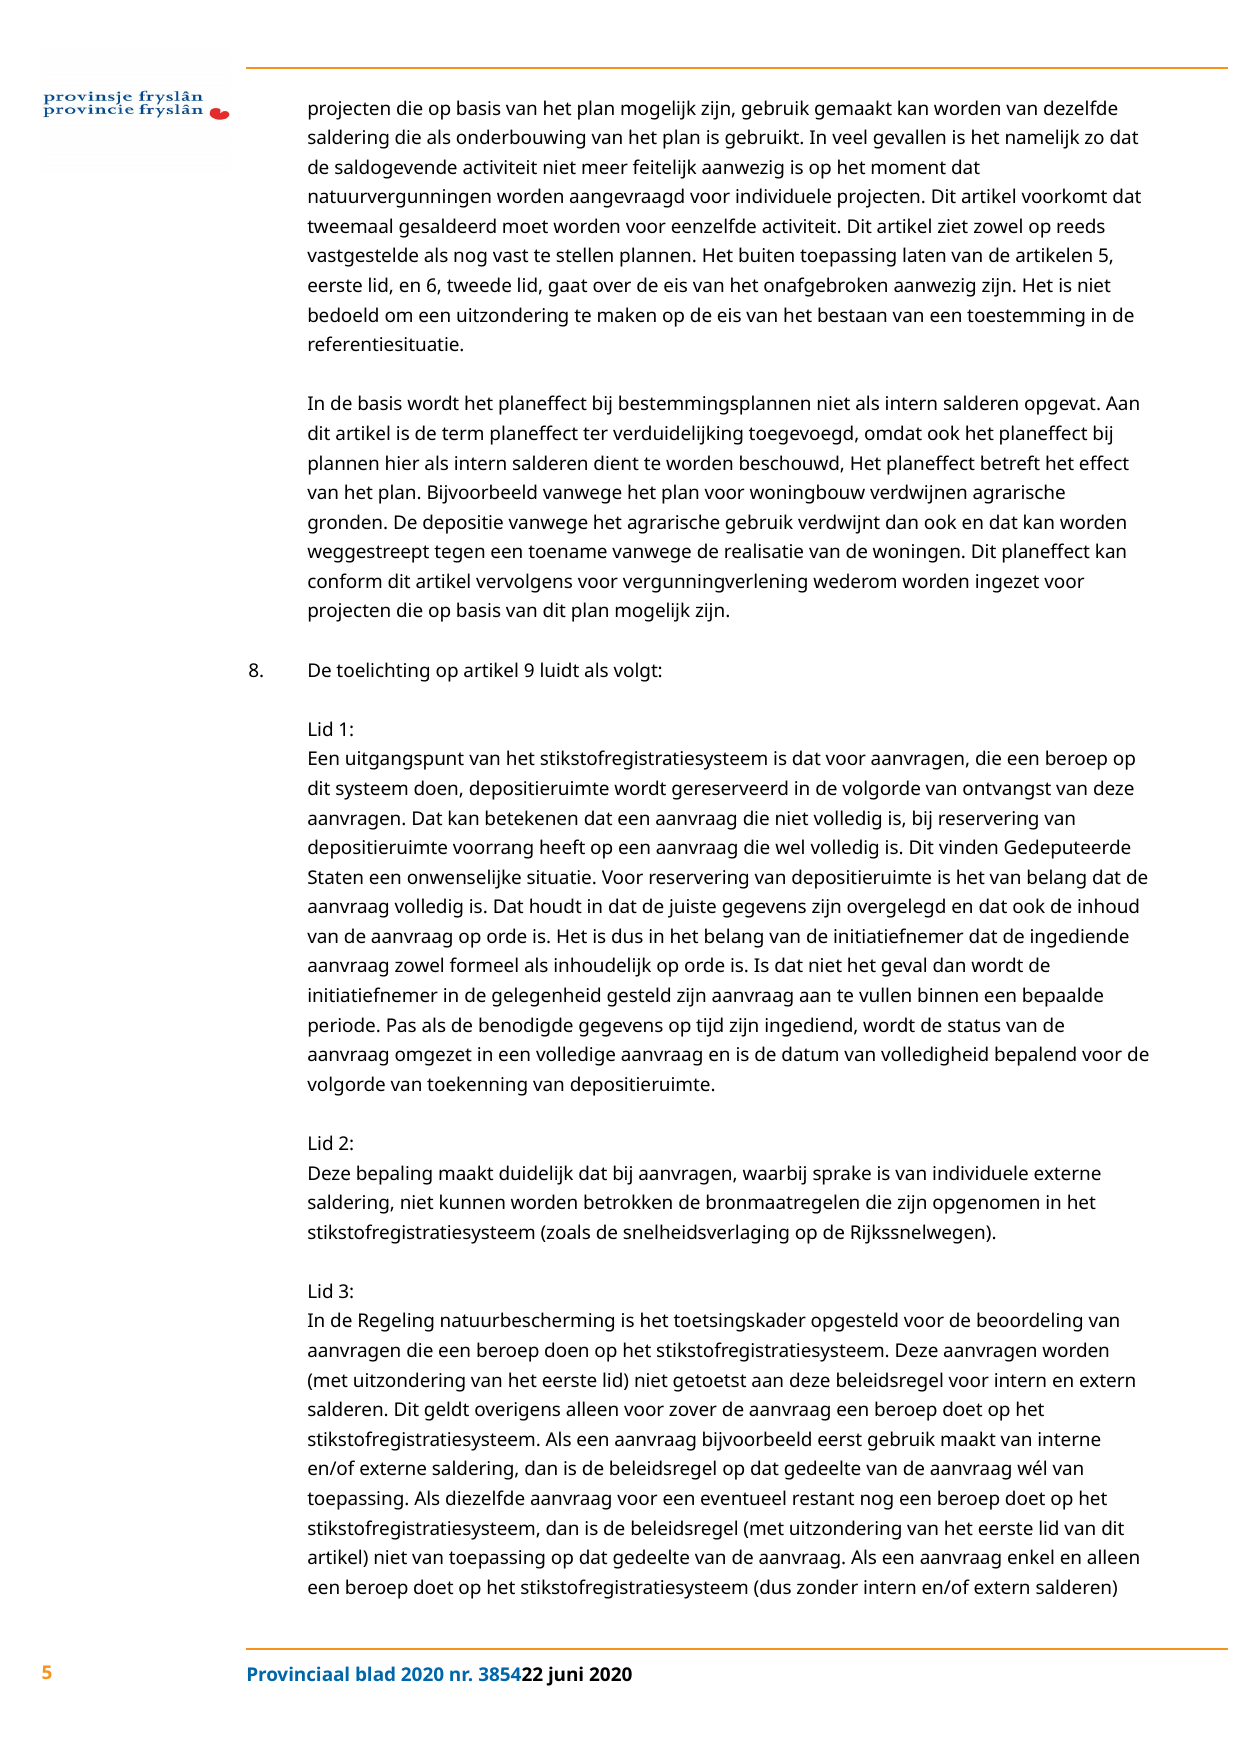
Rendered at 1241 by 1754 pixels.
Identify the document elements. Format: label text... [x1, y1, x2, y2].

list Lid 3: [248, 1278, 1152, 1304]
picture [41, 47, 231, 172]
list Lid 2: [248, 1130, 1152, 1156]
list Een uitgangspunt van het stikstofregistratiesysteem is dat voor aanvragen, die een beroep op dit systeem doen, depositieruimte wordt gereserveerd in de volgorde van ontvangst van deze aanvragen. Dat kan betekenen dat een aanvraag die niet volledig is, bij reservering van depositieruimte voorrang heeft op een aanvraag die wel volledig is. Dit vinden Gedeputeerde Staten een onwenselijke situatie. Voor reservering van depositieruimte is het van belang dat de aanvraag volledig is. Dat houdt in dat de juiste gegevens zijn overgelegd en dat ook de inhoud van de aanvraag op orde is. Het is dus in het belang van de initiatiefnemer dat de ingediende aanvraag zowel formeel als inhoudelijk op orde is. Is dat niet het geval dan wordt de initiatiefnemer in de gelegenheid gesteld zijn aanvraag aan te vullen binnen een bepaalde periode. Pas als de benodigde gegevens op tijd zijn ingediend, wordt de status van de aanvraag omgezet in een volledige aanvraag en is de datum van volledigheid bepalend voor de volgorde van toekenning van depositieruimte. [248, 746, 1152, 1097]
list In de basis wordt het planeffect bij bestemmingsplannen niet als intern salderen opgevat. Aan dit artikel is de term planeffect ter verduidelijking toegevoegd, omdat ook het planeffect bij plannen hier als intern salderen dient te worden beschouwd, Het planeffect betreft het effect van het plan. Bijvoorbeeld vanwege het plan voor woningbouw verdwijnen agrarische gronden. De depositie vanwege het agrarische gebruik verdwijnt dan ook en dat kan worden weggestreept tegen een toename vanwege de realisatie van de woningen. Dit planeffect kan conform dit artikel vervolgens voor vergunningverlening wederom worden ingezet voor projecten die op basis van dit plan mogelijk zijn. [248, 391, 1152, 623]
list De toelichting op artikel 9 luidt als volgt: [248, 657, 1152, 683]
list Lid 1: [248, 716, 1152, 742]
list projecten die op basis van het plan mogelijk zijn, gebruik gemaakt kan worden van dezelfde saldering die als onderbouwing van het plan is gebruikt. In veel gevallen is het namelijk zo dat de saldogevende activiteit niet meer feitelijk aanwezig is op het moment dat natuurvergunningen worden aangevraagd voor individuele projecten. Dit artikel voorkomt dat tweemaal gesaldeerd moet worden voor eenzelfde activiteit. Dit artikel ziet zowel op reeds vastgestelde als nog vast te stellen plannen. Het buiten toepassing laten van de artikelen 5, eerste lid, en 6, tweede lid, gaat over de eis van het onafgebroken aanwezig zijn. Het is niet bedoeld om een uitzondering te maken op de eis van het bestaan van een toestemming in de referentiesituatie. [248, 95, 1152, 357]
list Deze bepaling maakt duidelijk dat bij aanvragen, waarbij sprake is van individuele externe saldering, niet kunnen worden betrokken de bronmaatregelen die zijn opgenomen in het stikstofregistratiesysteem (zoals de snelheidsverlaging op de Rijkssnelwegen). [248, 1160, 1152, 1245]
list In de Regeling natuurbescherming is het toetsingskader opgesteld voor de beoordeling van aanvragen die een beroep doen op het stikstofregistratiesysteem. Deze aanvragen worden (met uitzondering van het eerste lid) niet getoetst aan deze beleidsregel voor intern en extern salderen. Dit geldt overigens alleen voor zover de aanvraag een beroep doet op het stikstofregistratiesysteem. Als een aanvraag bijvoorbeeld eerst gebruik maakt van interne en/of externe saldering, dan is de beleidsregel op dat gedeelte van de aanvraag wél van toepassing. Als diezelfde aanvraag voor een eventueel restant nog een beroep doet op het stikstofregistratiesysteem, dan is de beleidsregel (met uitzondering van het eerste lid van dit artikel) niet van toepassing op dat gedeelte van de aanvraag. Als een aanvraag enkel en alleen een beroep doet op het stikstofregistratiesysteem (dus zonder intern en/of extern salderen) [248, 1308, 1152, 1600]
